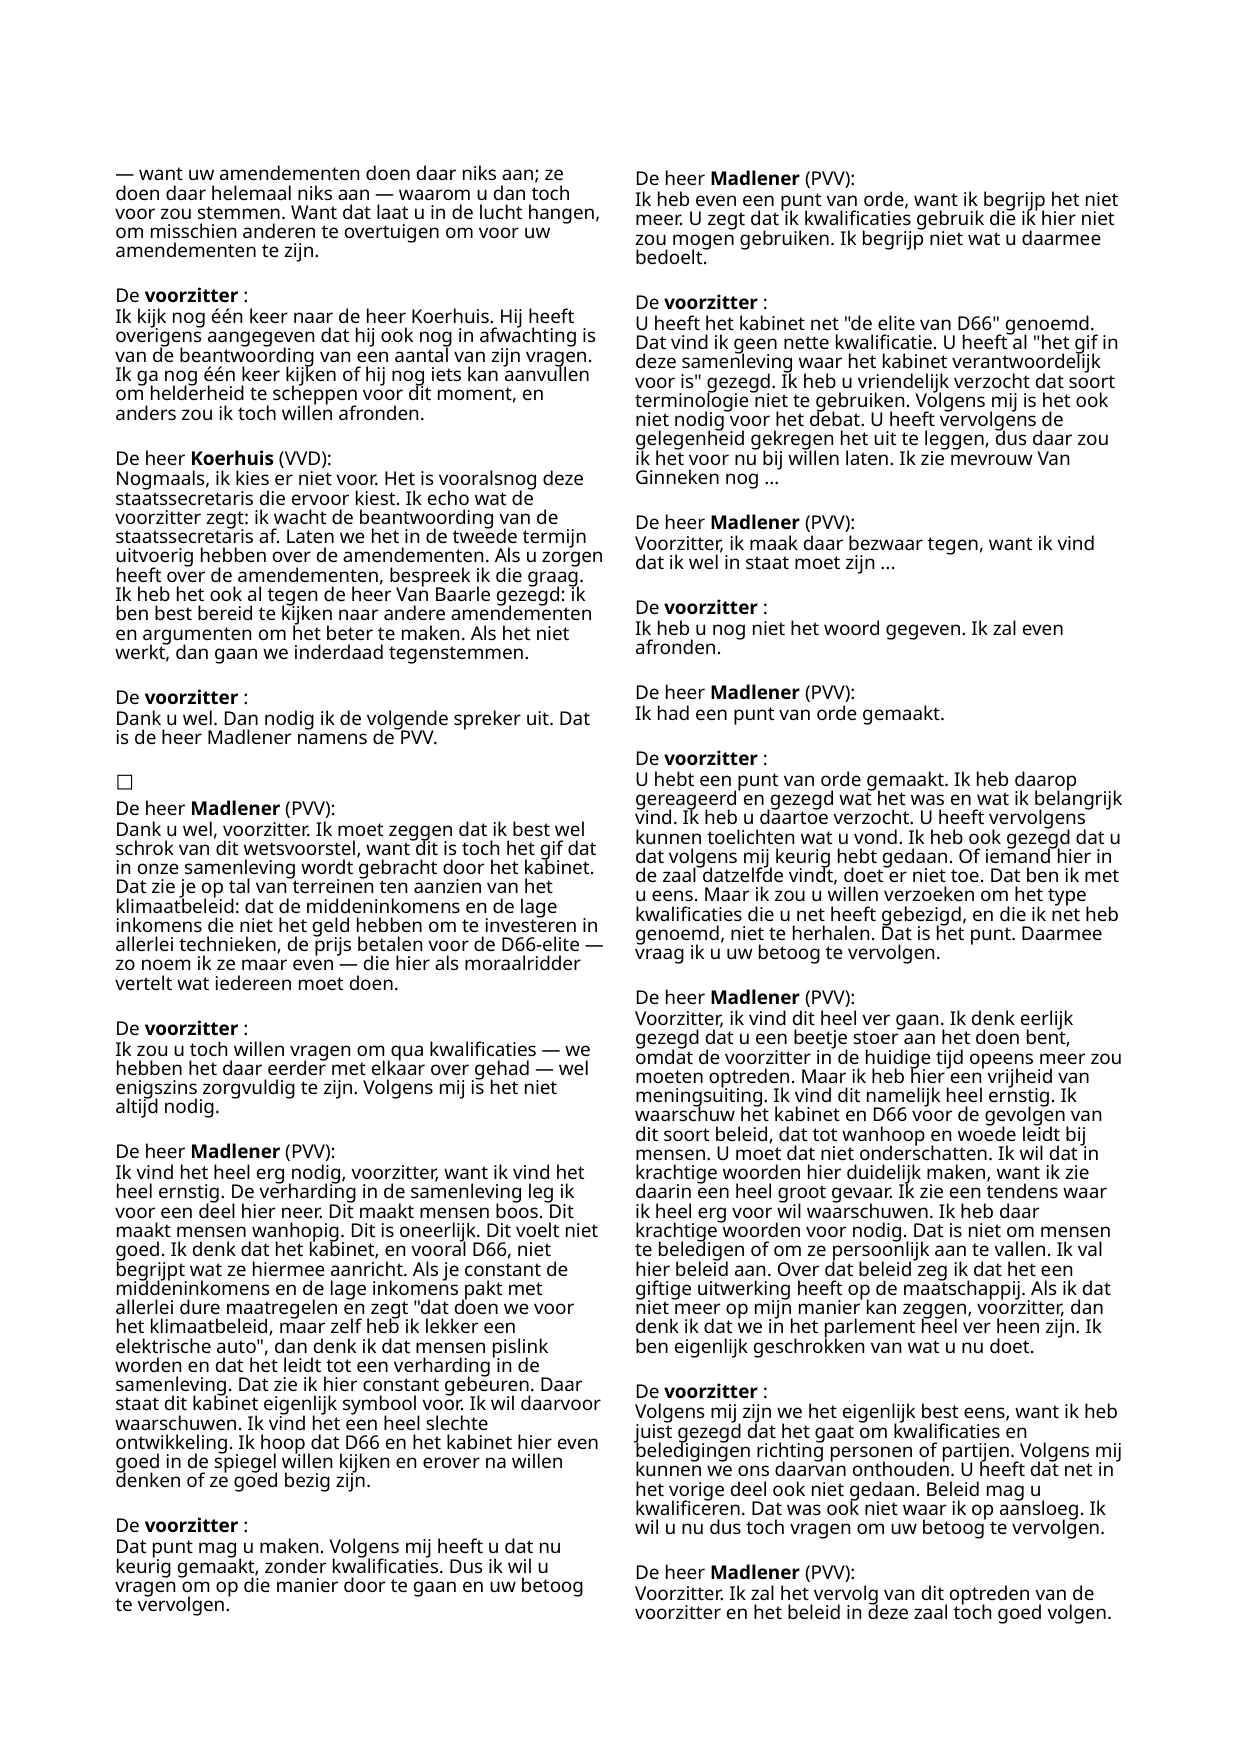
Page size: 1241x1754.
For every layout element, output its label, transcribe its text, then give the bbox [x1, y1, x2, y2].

text Voorzitter, ik maak daar bezwaar tegen, want ik vind dat ik wel in staat moet zijn ... [635, 535, 1125, 573]
text — want uw amendementen doen daar niks aan; ze doen daar helemaal niks aan — waarom u dan toch voor zou stemmen. Want dat laat u in de lucht hangen, om misschien anderen te overtuigen om voor uw amendementen te zijn. [115, 165, 605, 262]
text Ik had een punt van orde gemaakt. [635, 705, 1125, 724]
text Nogmaals, ik kies er niet voor. Het is vooralsnog deze staatssecretaris die ervoor kiest. Ik echo wat de voorzitter zegt: ik wacht de beantwoording van de staatssecretaris af. Laten we het in de tweede termijn uitvoerig hebben over de amendementen. Als u zorgen heeft over de amendementen, bespreek ik die graag. Ik heb het ook al tegen de heer Van Baarle gezegd: ik ben best bereid te kijken naar andere amendementen en argumenten om het beter te maken. Als het niet werkt, dan gaan we inderdaad tegenstemmen. [115, 470, 605, 663]
text Dat punt mag u maken. Volgens mij heeft u dat nu keurig gemaakt, zonder kwalificaties. Dus ik wil u vragen om op die manier door te gaan en uw betoog te vervolgen. [115, 1538, 605, 1615]
text Ik heb u nog niet het woord gegeven. Ik zal even afronden. [635, 620, 1125, 658]
text De voorzitter : [635, 745, 1125, 771]
text Ik zou u toch willen vragen om qua kwalificaties — we hebben het daar eerder met elkaar over gehad — wel enigszins zorgvuldig te zijn. Volgens mij is het niet altijd nodig. [115, 1041, 605, 1118]
text De heer Madlener (PVV): [635, 165, 1125, 191]
text ⬜ [115, 769, 605, 795]
text De voorzitter : [115, 1513, 605, 1538]
text Voorzitter. Ik zal het vervolg van dit optreden van de voorzitter en het beleid in deze zaal toch goed volgen. [635, 1585, 1125, 1623]
text De heer Madlener (PVV): [635, 509, 1125, 535]
text De voorzitter : [635, 1378, 1125, 1403]
text De heer Madlener (PVV): [115, 1138, 605, 1164]
text Voorzitter, ik vind dit heel ver gaan. Ik denk eerlijk gezegd dat u een beetje stoer aan het doen bent, omdat de voorzitter in de huidige tijd opeens meer zou moeten optreden. Maar ik heb hier een vrijheid van meningsuiting. Ik vind dit namelijk heel ernstig. Ik waarschuw het kabinet en D66 voor de gevolgen van dit soort beleid, dat tot wanhoop en woede leidt bij mensen. U moet dat niet onderschatten. Ik wil dat in krachtige woorden hier duidelijk maken, want ik zie daarin een heel groot gevaar. Ik zie een tendens waar ik heel erg voor wil waarschuwen. Ik heb daar krachtige woorden voor nodig. Dat is niet om mensen te beledigen of om ze persoonlijk aan te vallen. Ik val hier beleid aan. Over dat beleid zeg ik dat het een giftige uitwerking heeft op de maatschappij. Als ik dat niet meer op mijn manier kan zeggen, voorzitter, dan denk ik dat we in het parlement heel ver heen zijn. Ik ben eigenlijk geschrokken van wat u nu doet. [635, 1010, 1125, 1357]
text De heer Madlener (PVV): [635, 1559, 1125, 1585]
text De voorzitter : [115, 282, 605, 308]
text De voorzitter : [115, 684, 605, 710]
text U hebt een punt van orde gemaakt. Ik heb daarop gereageerd en gezegd wat het was en wat ik belangrijk vind. Ik heb u daartoe verzocht. U heeft vervolgens kunnen toelichten wat u vond. Ik heb ook gezegd dat u dat volgens mij keurig hebt gedaan. Of iemand hier in de zaal datzelfde vindt, doet er niet toe. Dat ben ik met u eens. Maar ik zou u willen verzoeken om het type kwalificaties die u net heeft gebezigd, en die ik net heb genoemd, niet te herhalen. Dat is het punt. Daarmee vraag ik u uw betoog te vervolgen. [635, 771, 1125, 963]
text De voorzitter : [635, 289, 1125, 315]
text De voorzitter : [115, 1015, 605, 1041]
text Dank u wel, voorzitter. Ik moet zeggen dat ik best wel schrok van dit wetsvoorstel, want dit is toch het gif dat in onze samenleving wordt gebracht door het kabinet. Dat zie je op tal van terreinen ten aanzien van het klimaatbeleid: dat de middeninkomens en de lage inkomens die niet het geld hebben om te investeren in allerlei technieken, de prijs betalen voor de D66-elite — zo noem ik ze maar even — die hier als moraalridder vertelt wat iedereen moet doen. [115, 821, 605, 994]
text Ik vind het heel erg nodig, voorzitter, want ik vind het heel ernstig. De verharding in de samenleving leg ik voor een deel hier neer. Dit maakt mensen boos. Dit maakt mensen wanhopig. Dit is oneerlijk. Dit voelt niet goed. Ik denk dat het kabinet, en vooral D66, niet begrijpt wat ze hiermee aanricht. Als je constant de middeninkomens en de lage inkomens pakt met allerlei dure maatregelen en zegt "dat doen we voor het klimaatbeleid, maar zelf heb ik lekker een elektrische auto", dan denk ik dat mensen pislink worden en dat het leidt tot een verharding in de samenleving. Dat zie ik hier constant gebeuren. Daar staat dit kabinet eigenlijk symbool voor. Ik wil daarvoor waarschuwen. Ik vind het een heel slechte ontwikkeling. Ik hoop dat D66 en het kabinet hier even goed in de spiegel willen kijken en erover na willen denken of ze goed bezig zijn. [115, 1164, 605, 1492]
text Volgens mij zijn we het eigenlijk best eens, want ik heb juist gezegd dat het gaat om kwalificaties en beledigingen richting personen of partijen. Volgens mij kunnen we ons daarvan onthouden. U heeft dat net in het vorige deel ook niet gedaan. Beleid mag u kwalificeren. Dat was ook niet waar ik op aansloeg. Ik wil u nu dus toch vragen om uw betoog te vervolgen. [635, 1403, 1125, 1538]
text De heer Madlener (PVV): [635, 984, 1125, 1010]
text Ik heb even een punt van orde, want ik begrijp het niet meer. U zegt dat ik kwalificaties gebruik die ik hier niet zou mogen gebruiken. Ik begrijp niet wat u daarmee bedoelt. [635, 191, 1125, 268]
text Dank u wel. Dan nodig ik de volgende spreker uit. Dat is de heer Madlener namens de PVV. [115, 710, 605, 748]
text De voorzitter : [635, 594, 1125, 620]
text De heer Madlener (PVV): [115, 795, 605, 821]
text Ik kijk nog één keer naar de heer Koerhuis. Hij heeft overigens aangegeven dat hij ook nog in afwachting is van de beantwoording van een aantal van zijn vragen. Ik ga nog één keer kijken of hij nog iets kan aanvullen om helderheid te scheppen voor dit moment, en anders zou ik toch willen afronden. [115, 308, 605, 424]
text De heer Madlener (PVV): [635, 679, 1125, 705]
text U heeft het kabinet net "de elite van D66" genoemd. Dat vind ik geen nette kwalificatie. U heeft al "het gif in deze samenleving waar het kabinet verantwoordelijk voor is" gezegd. Ik heb u vriendelijk verzocht dat soort terminologie niet te gebruiken. Volgens mij is het ook niet nodig voor het debat. U heeft vervolgens de gelegenheid gekregen het uit te leggen, dus daar zou ik het voor nu bij willen laten. Ik zie mevrouw Van Ginneken nog … [635, 315, 1125, 488]
text De heer Koerhuis (VVD): [115, 445, 605, 470]
